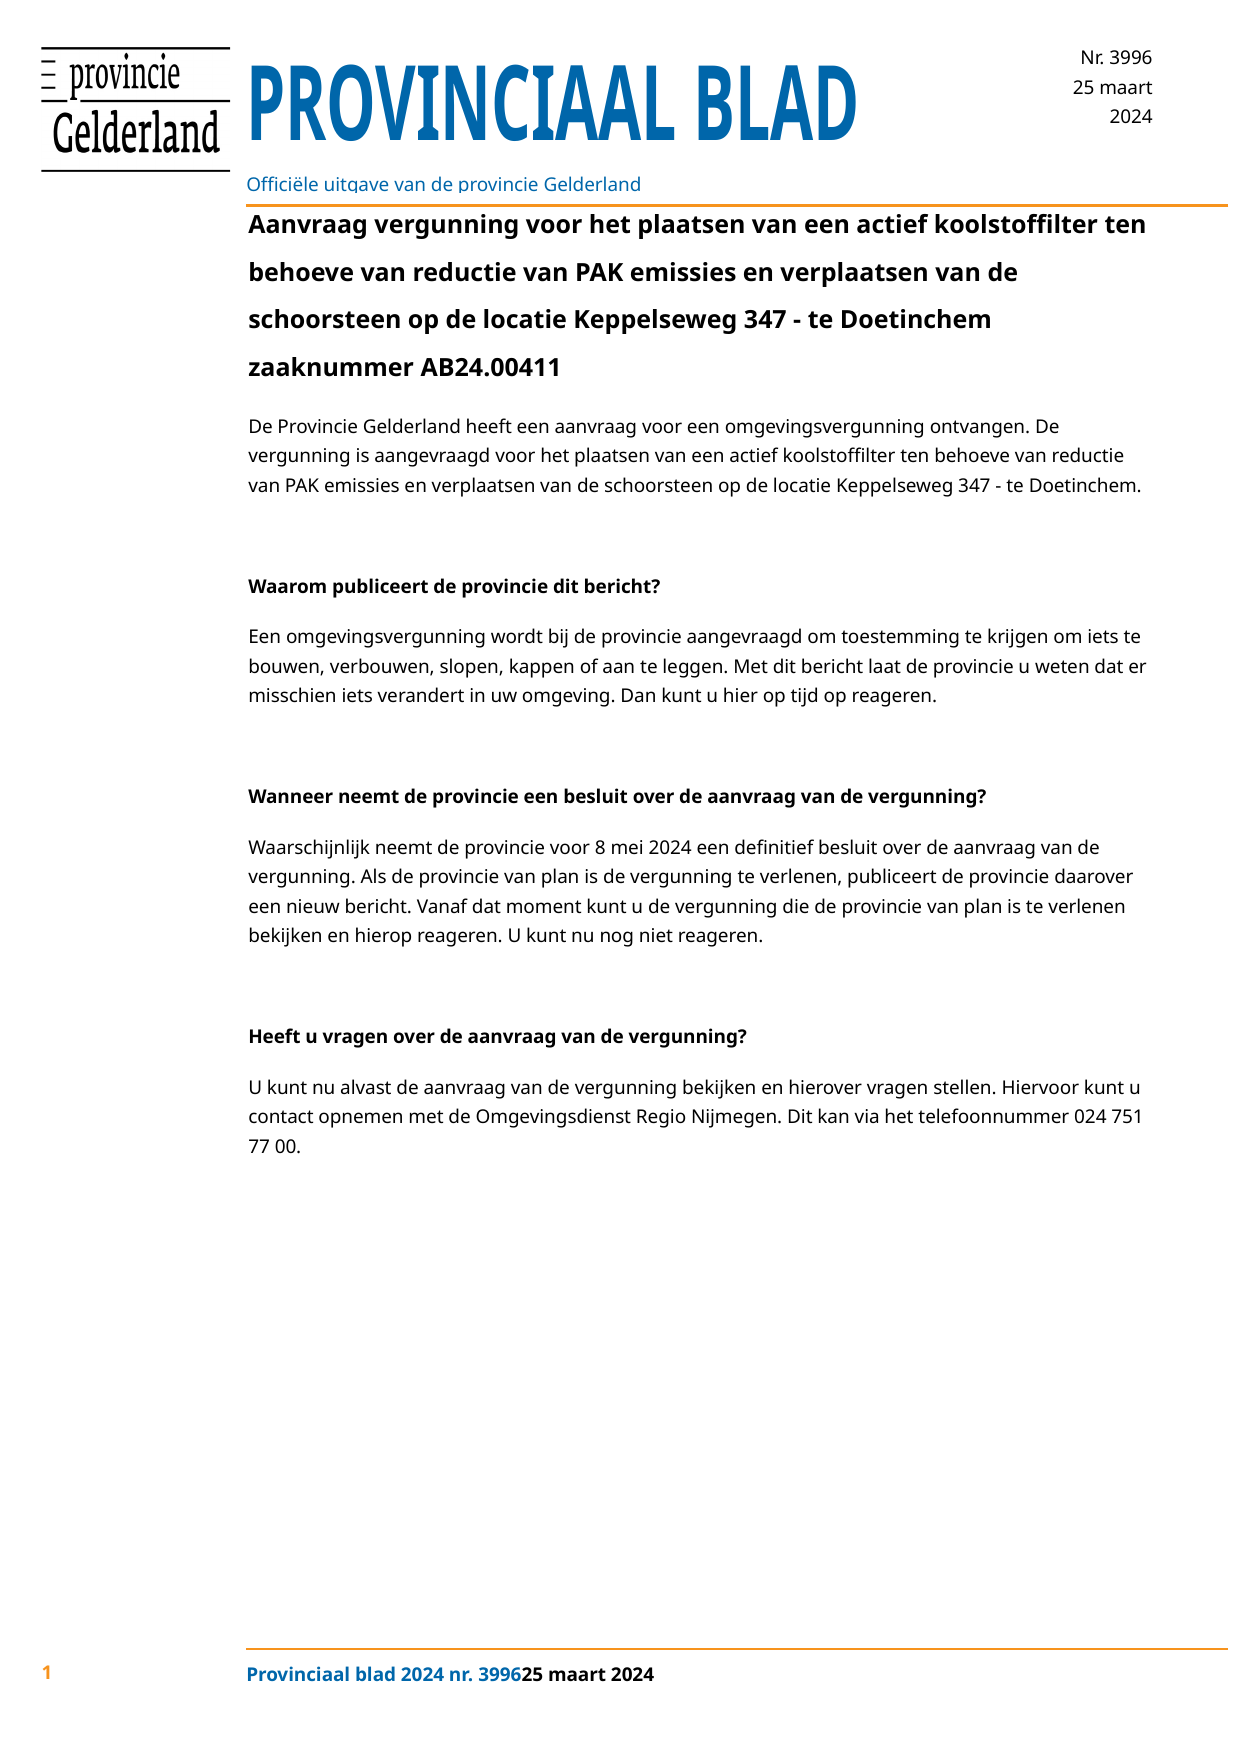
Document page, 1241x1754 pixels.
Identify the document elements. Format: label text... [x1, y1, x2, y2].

text Een omgevingsvergunning wordt bij de provincie aangevraagd om toestemming te krijgen om iets te bouwen, verbouwen, slopen, kappen of aan te leggen. Met dit bericht laat de provincie u weten dat er misschien iets verandert in uw omgeving. Dan kunt u hier op tijd op reageren. [248, 623, 1152, 708]
text Wanneer neemt de provincie een besluit over de aanvraag van de vergunning? [248, 783, 1152, 809]
text Waarom publiceert de provincie dit bericht? [248, 573, 1152, 599]
text De Provincie Gelderland heeft een aanvraag voor een omgevingsvergunning ontvangen. De vergunning is aangevraagd voor het plaatsen van een actief koolstoffilter ten behoeve van reductie van PAK emissies en verplaatsen van de schoorsteen op de locatie Keppelseweg 347 - te Doetinchem. [248, 413, 1152, 498]
text Aanvraag vergunning voor het plaatsen van een actief koolstoffilter ten behoeve van reductie van PAK emissies en verplaatsen van de schoorsteen op de locatie Keppelseweg 347 - te Doetinchem zaaknummer AB24.00411 [248, 207, 1152, 384]
text U kunt nu alvast de aanvraag van de vergunning bekijken en hierover vragen stellen. Hiervoor kunt u contact opnemen met de Omgevingsdienst Regio Nijmegen. Dit kan via het telefoonnummer 024 751 77 00. [248, 1074, 1152, 1159]
picture [41, 47, 231, 172]
text Waarschijnlijk neemt de provincie voor 8 mei 2024 een definitief besluit over de aanvraag van de vergunning. Als de provincie van plan is de vergunning te verlenen, publiceert de provincie daarover een nieuw bericht. Vanaf dat moment kunt u de vergunning die de provincie van plan is te verlenen bekijken en hierop reageren. U kunt nu nog niet reageren. [248, 834, 1152, 948]
text Heeft u vragen over de aanvraag van de vergunning? [248, 1023, 1152, 1049]
